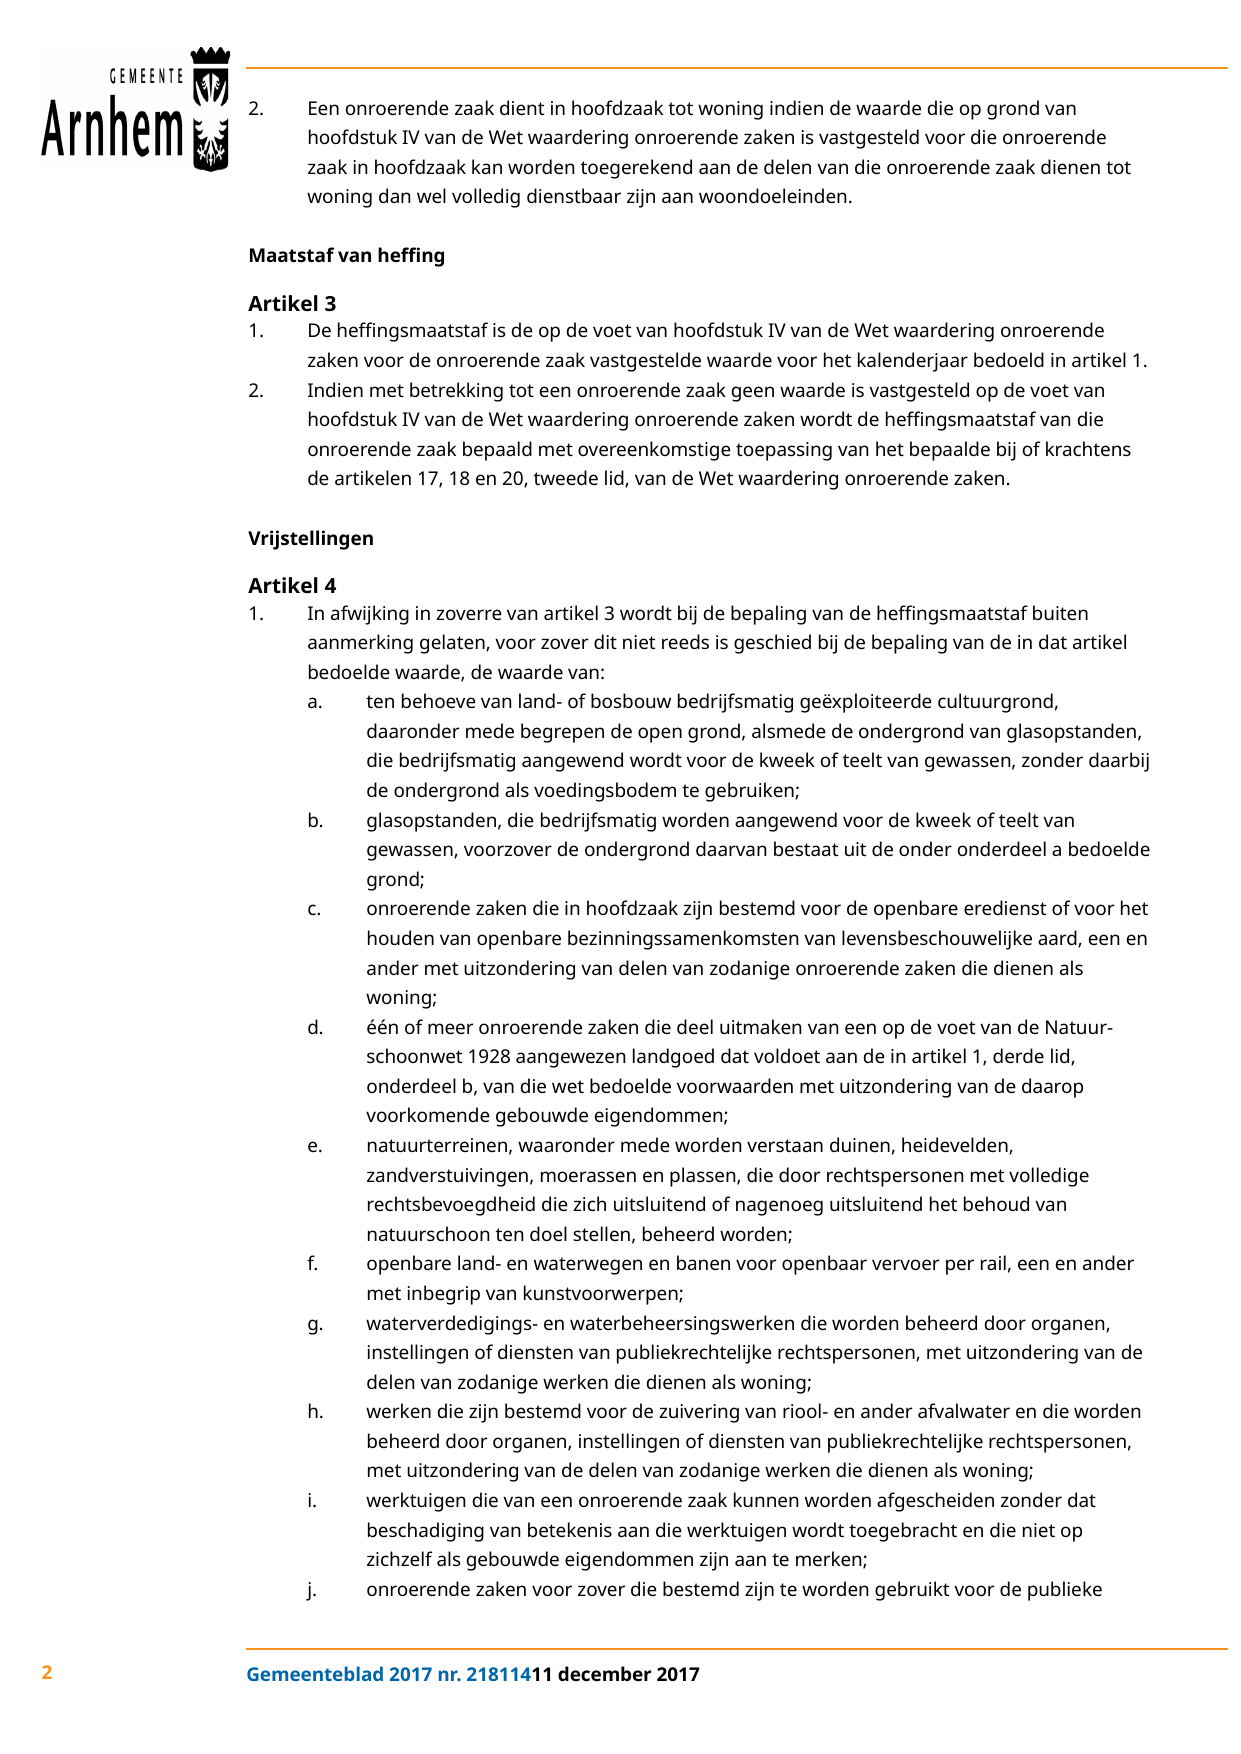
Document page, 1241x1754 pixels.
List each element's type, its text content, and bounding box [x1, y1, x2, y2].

list onroerende zaken voor zover die bestemd zijn te worden gebruikt voor de publieke [307, 1576, 1152, 1602]
picture [41, 47, 231, 172]
text Artikel 4 [248, 571, 1152, 600]
list In afwijking in zoverre van artikel 3 wordt bij de bepaling van de heffingsmaatstaf buiten aanmerking gelaten, voor zover dit niet reeds is geschied bij de bepaling van de in dat artikel bedoelde waarde, de waarde van: [248, 600, 1152, 685]
list Indien met betrekking tot een onroerende zaak geen waarde is vastgesteld op de voet van hoofdstuk IV van de Wet waardering onroerende zaken wordt de heffingsmaatstaf van die onroerende zaak bepaald met overeenkomstige toepassing van het bepaalde bij of krachtens de artikelen 17, 18 en 20, tweede lid, van de Wet waardering onroerende zaken. [248, 377, 1152, 491]
list werktuigen die van een onroerende zaak kunnen worden afgescheiden zonder dat beschadiging van betekenis aan die werktuigen wordt toegebracht en die niet op zichzelf als gebouwde eigendommen zijn aan te merken; [307, 1487, 1152, 1572]
text Artikel 3 [248, 289, 1152, 318]
text Vrijstellingen [248, 525, 1152, 551]
list glasopstanden, die bedrijfsmatig worden aangewend voor de kweek of teelt van gewassen, voorzover de ondergrond daarvan bestaat uit de onder onderdeel a bedoelde grond; [307, 807, 1152, 892]
list ten behoeve van land- of bosbouw bedrijfsmatig geëxploiteerde cultuurgrond, daaronder mede begrepen de open grond, alsmede de ondergrond van glasopstanden, die bedrijfsmatig aangewend wordt voor de kweek of teelt van gewassen, zonder daarbij de ondergrond als voedingsbodem te gebruiken; [307, 688, 1152, 803]
list werken die zijn bestemd voor de zuivering van riool- en ander afvalwater en die worden beheerd door organen, instellingen of diensten van publiekrechtelijke rechtspersonen, met uitzondering van de delen van zodanige werken die dienen als woning; [307, 1398, 1152, 1483]
list natuurterreinen, waaronder mede worden verstaan duinen, heidevelden, zandverstuivingen, moerassen en plassen, die door rechtspersonen met volledige rechtsbevoegdheid die zich uitsluitend of nagenoeg uitsluitend het behoud van natuurschoon ten doel stellen, beheerd worden; [307, 1132, 1152, 1247]
list onroerende zaken die in hoofdzaak zijn bestemd voor de openbare eredienst of voor het houden van openbare bezinningssamenkomsten van levensbeschouwelijke aard, een en ander met uitzondering van delen van zodanige onroerende zaken die dienen als woning; [307, 896, 1152, 1010]
list één of meer onroerende zaken die deel uitmaken van een op de voet van de Natuur-schoonwet 1928 aangewezen landgoed dat voldoet aan de in artikel 1, derde lid, onderdeel b, van die wet bedoelde voorwaarden met uitzondering van de daarop voorkomende gebouwde eigendommen; [307, 1014, 1152, 1128]
text Maatstaf van heffing [248, 243, 1152, 268]
list Een onroerende zaak dient in hoofdzaak tot woning indien de waarde die op grond van hoofdstuk IV van de Wet waardering onroerende zaken is vastgesteld voor die onroerende zaak in hoofdzaak kan worden toegerekend aan de delen van die onroerende zaak dienen tot woning dan wel volledig dienstbaar zijn aan woondoeleinden. [248, 95, 1152, 209]
list waterverdedigings- en waterbeheersingswerken die worden beheerd door organen, instellingen of diensten van publiekrechtelijke rechtspersonen, met uitzondering van de delen van zodanige werken die dienen als woning; [307, 1310, 1152, 1395]
list openbare land- en waterwegen en banen voor openbaar vervoer per rail, een en ander met inbegrip van kunstvoorwerpen; [307, 1251, 1152, 1306]
list De heffingsmaatstaf is de op de voet van hoofdstuk IV van de Wet waardering onroerende zaken voor de onroerende zaak vastgestelde waarde voor het kalenderjaar bedoeld in artikel 1. [248, 318, 1152, 373]
